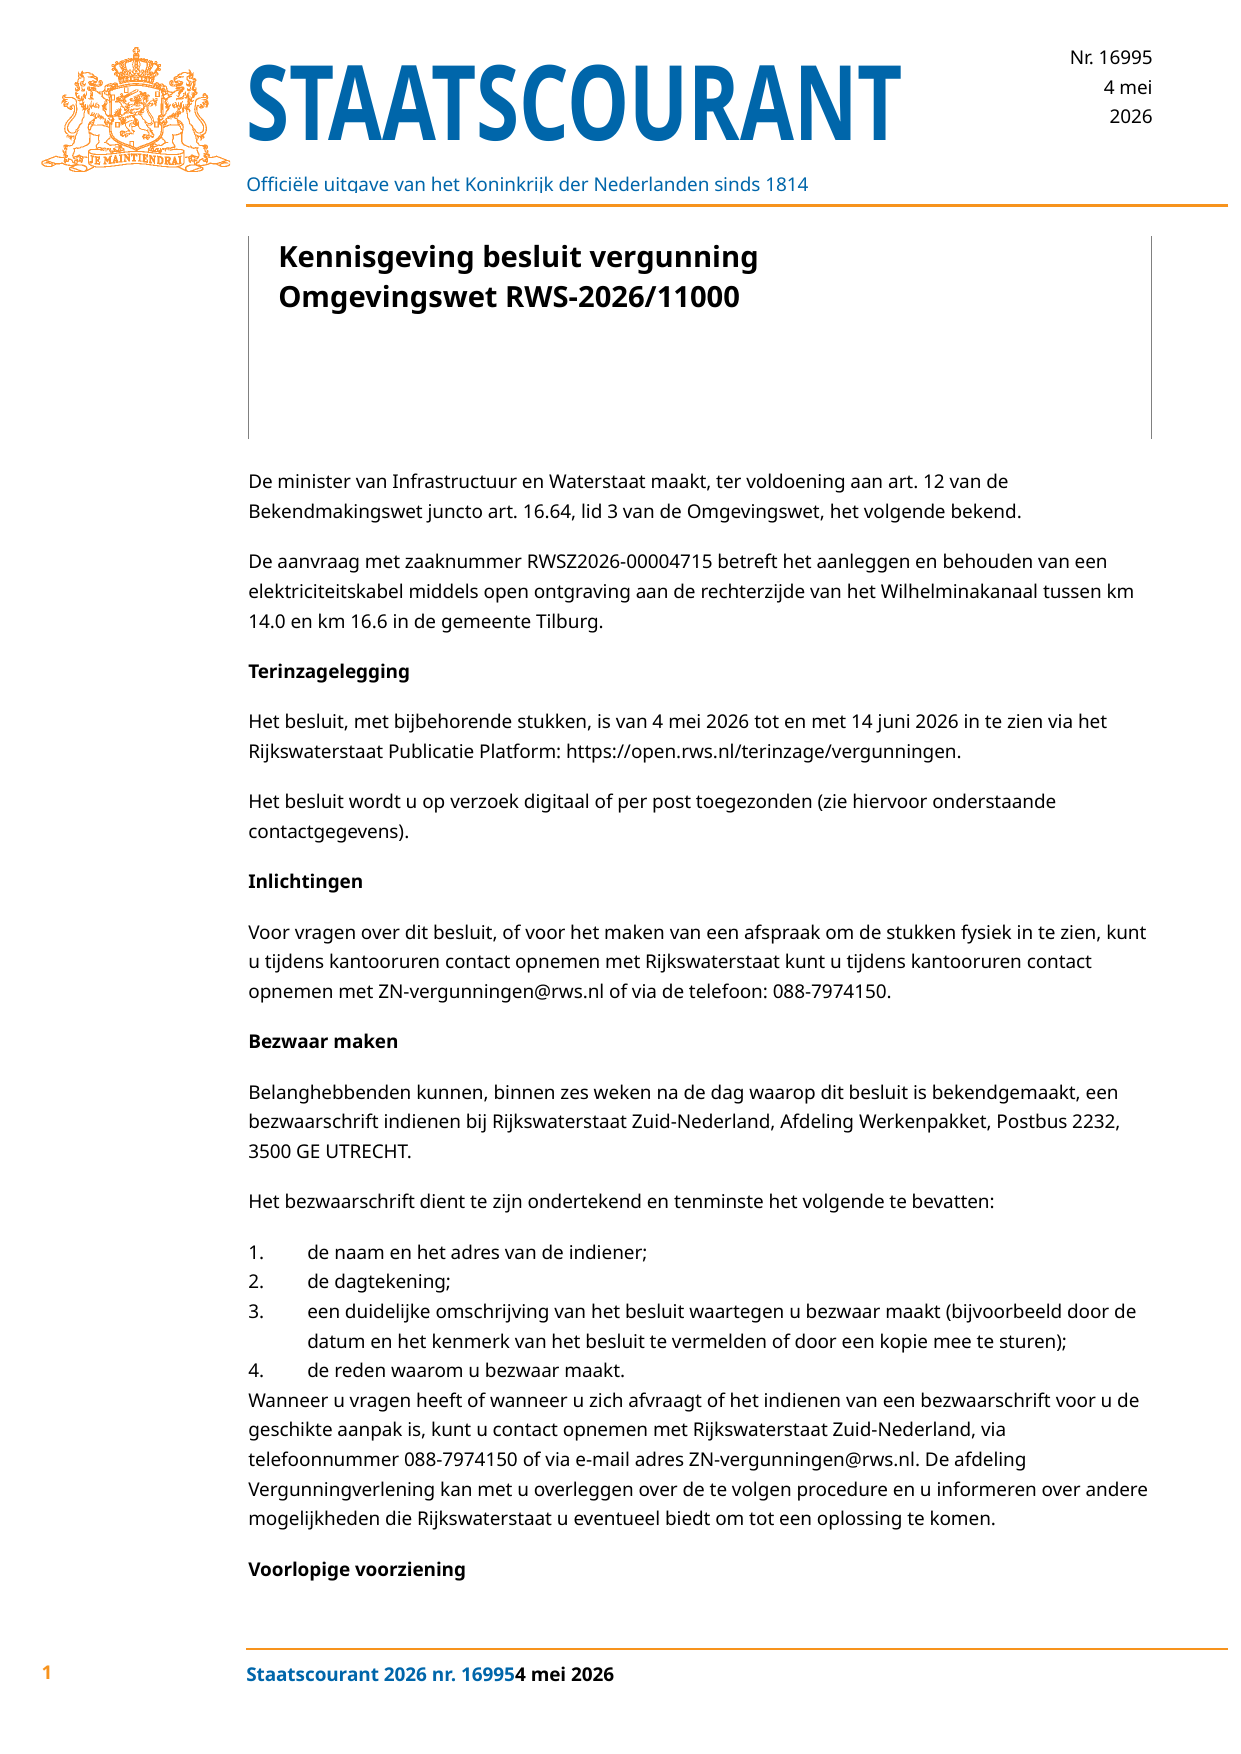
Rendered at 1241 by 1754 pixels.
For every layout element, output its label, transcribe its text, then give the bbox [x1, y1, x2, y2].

table_header [850, 414, 1151, 439]
picture [41, 47, 231, 172]
text Het bezwaarschrift dient te zijn ondertekend en tenminste het volgende te bevatten: [248, 1189, 1152, 1214]
text Belanghebbenden kunnen, binnen zes weken na de dag waarop dit besluit is bekendgemaakt, een bezwaarschrift indienen bij Rijkswaterstaat Zuid-Nederland, Afdeling Werkenpakket, Postbus 2232, 3500 GE UTRECHT. [248, 1079, 1152, 1164]
picture [912, 236, 1090, 414]
text De minister van Infrastructuur en Waterstaat maakt, ter voldoening aan art. 12 van de Bekendmakingswet juncto art. 16.64, lid 3 van de Omgevingswet, het volgende bekend. [248, 469, 1152, 524]
text De aanvraag met zaaknummer RWSZ2026-00004715 betreft het aanleggen en behouden van een elektriciteitskabel middels open ontgraving aan de rechterzijde van het Wilhelminakanaal tussen km 14.0 en km 16.6 in de gemeente Tilburg. [248, 549, 1152, 633]
text Voorlopige voorziening [248, 1556, 1152, 1581]
text Voor vragen over dit besluit, of voor het maken van een afspraak om de stukken fysiek in te zien, kunt u tijdens kantooruren contact opnemen met Rijkswaterstaat kunt u tijdens kantooruren contact opnemen met ZN-vergunningen@rws.nl of via de telefoon: 088-7974150. [248, 919, 1152, 1004]
list de naam en het adres van de indiener; [248, 1239, 1152, 1265]
text Terinzagelegging [248, 658, 1152, 684]
text Het besluit, met bijbehorende stukken, is van 4 mei 2026 tot en met 14 juni 2026 in te zien via het Rijkswaterstaat Publicatie Platform: https://open.rws.nl/terinzage/vergunningen. [248, 709, 1152, 764]
table_header [1090, 236, 1151, 413]
text Inlichtingen [248, 869, 1152, 894]
table_header Kennisgeving besluit vergunning Omgevingswet RWS-2026/11000 [249, 236, 850, 439]
text Het besluit wordt u op verzoek digitaal of per post toegezonden (zie hiervoor onderstaande contactgegevens). [248, 789, 1152, 844]
list de reden waarom u bezwaar maakt. [248, 1357, 1152, 1383]
list een duidelijke omschrijving van het besluit waartegen u bezwaar maakt (bijvoorbeeld door de datum en het kenmerk van het besluit te vermelden of door een kopie mee te sturen); [248, 1298, 1152, 1353]
text Wanneer u vragen heeft of wanneer u zich afvraagt of het indienen van een bezwaarschrift voor u de geschikte aanpak is, kunt u contact opnemen met Rijkswaterstaat Zuid-Nederland, via telefoonnummer 088-7974150 of via e-mail adres ZN-vergunningen@rws.nl. De afdeling Vergunningverlening kan met u overleggen over de te volgen procedure en u informeren over andere mogelijkheden die Rijkswaterstaat u eventueel biedt om tot een oplossing te komen. [248, 1387, 1152, 1531]
list de dagtekening; [248, 1269, 1152, 1294]
table_header [850, 236, 912, 413]
text Bezwaar maken [248, 1029, 1152, 1054]
